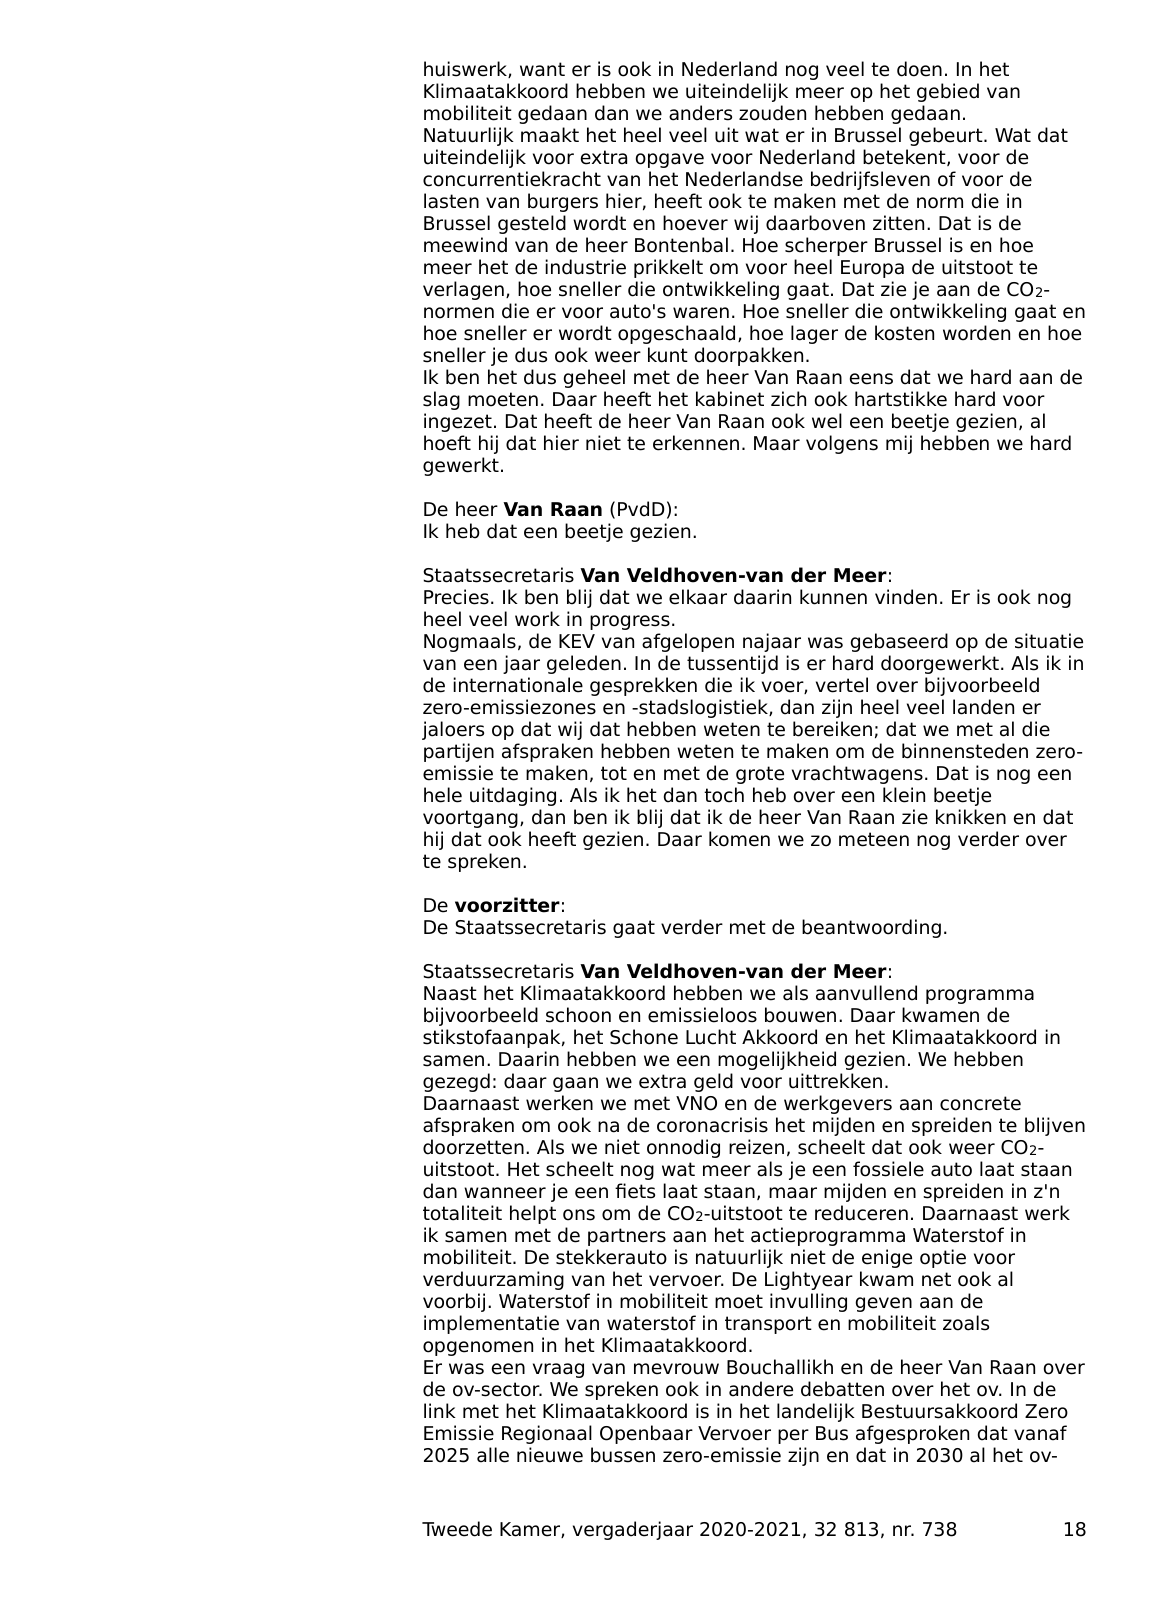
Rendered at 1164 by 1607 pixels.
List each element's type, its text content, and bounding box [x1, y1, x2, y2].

text Ik heb dat een beetje gezien. [422, 521, 1087, 543]
text Er was een vraag van mevrouw Bouchallikh en de heer Van Raan over de ov-sector. We spreken ook in andere debatten over het ov. In de link met het Klimaatakkoord is in het landelijk Bestuursakkoord Zero Emissie Regionaal Openbaar Vervoer per Bus afgesproken dat vanaf 2025 alle nieuwe bussen zero-emissie zijn en dat in 2030 al het ov- [422, 1357, 1087, 1467]
text Staatssecretaris Van Veldhoven-van der Meer: [422, 961, 1087, 983]
text Natuurlijk maakt het heel veel uit wat er in Brussel gebeurt. Wat dat uiteindelijk voor extra opgave voor Nederland betekent, voor de concurrentiekracht van het Nederlandse bedrijfsleven of voor de lasten van burgers hier, heeft ook te maken met de norm die in Brussel gesteld wordt en hoever wij daarboven zitten. Dat is de meewind van de heer Bontenbal. Hoe scherper Brussel is en hoe meer het de industrie prikkelt om voor heel Europa de uitstoot te verlagen, hoe sneller die ontwikkeling gaat. Dat zie je aan de CO2-normen die er voor auto's waren. Hoe sneller die ontwikkeling gaat en hoe sneller er wordt opgeschaald, hoe lager de kosten worden en hoe sneller je dus ook weer kunt doorpakken. [422, 125, 1087, 367]
text Daarnaast werken we met VNO en de werkgevers aan concrete afspraken om ook na de coronacrisis het mijden en spreiden te blijven doorzetten. Als we niet onnodig reizen, scheelt dat ook weer CO2-uitstoot. Het scheelt nog wat meer als je een fossiele auto laat staan dan wanneer je een fiets laat staan, maar mijden en spreiden in z'n totaliteit helpt ons om de CO2-uitstoot te reduceren. Daarnaast werk ik samen met de partners aan het actieprogramma Waterstof in mobiliteit. De stekkerauto is natuurlijk niet de enige optie voor verduurzaming van het vervoer. De Lightyear kwam net ook al voorbij. Waterstof in mobiliteit moet invulling geven aan de implementatie van waterstof in transport en mobiliteit zoals opgenomen in het Klimaatakkoord. [422, 1093, 1087, 1357]
text De voorzitter: [422, 895, 1087, 917]
text Staatssecretaris Van Veldhoven-van der Meer: [422, 565, 1087, 587]
text De Staatssecretaris gaat verder met de beantwoording. [422, 917, 1087, 939]
text De heer Van Raan (PvdD): [422, 499, 1087, 521]
text huiswerk, want er is ook in Nederland nog veel te doen. In het Klimaatakkoord hebben we uiteindelijk meer op het gebied van mobiliteit gedaan dan we anders zouden hebben gedaan. [422, 59, 1087, 125]
text Naast het Klimaatakkoord hebben we als aanvullend programma bijvoorbeeld schoon en emissieloos bouwen. Daar kwamen de stikstofaanpak, het Schone Lucht Akkoord en het Klimaatakkoord in samen. Daarin hebben we een mogelijkheid gezien. We hebben gezegd: daar gaan we extra geld voor uittrekken. [422, 983, 1087, 1093]
text Nogmaals, de KEV van afgelopen najaar was gebaseerd op de situatie van een jaar geleden. In de tussentijd is er hard doorgewerkt. Als ik in de internationale gesprekken die ik voer, vertel over bijvoorbeeld zero-emissiezones en -stadslogistiek, dan zijn heel veel landen er jaloers op dat wij dat hebben weten te bereiken; dat we met al die partijen afspraken hebben weten te maken om de binnensteden zero-emissie te maken, tot en met de grote vrachtwagens. Dat is nog een hele uitdaging. Als ik het dan toch heb over een klein beetje voortgang, dan ben ik blij dat ik de heer Van Raan zie knikken en dat hij dat ook heeft gezien. Daar komen we zo meteen nog verder over te spreken. [422, 631, 1087, 873]
text Ik ben het dus geheel met de heer Van Raan eens dat we hard aan de slag moeten. Daar heeft het kabinet zich ook hartstikke hard voor ingezet. Dat heeft de heer Van Raan ook wel een beetje gezien, al hoeft hij dat hier niet te erkennen. Maar volgens mij hebben we hard gewerkt. [422, 367, 1087, 477]
text Precies. Ik ben blij dat we elkaar daarin kunnen vinden. Er is ook nog heel veel work in progress. [422, 587, 1087, 631]
